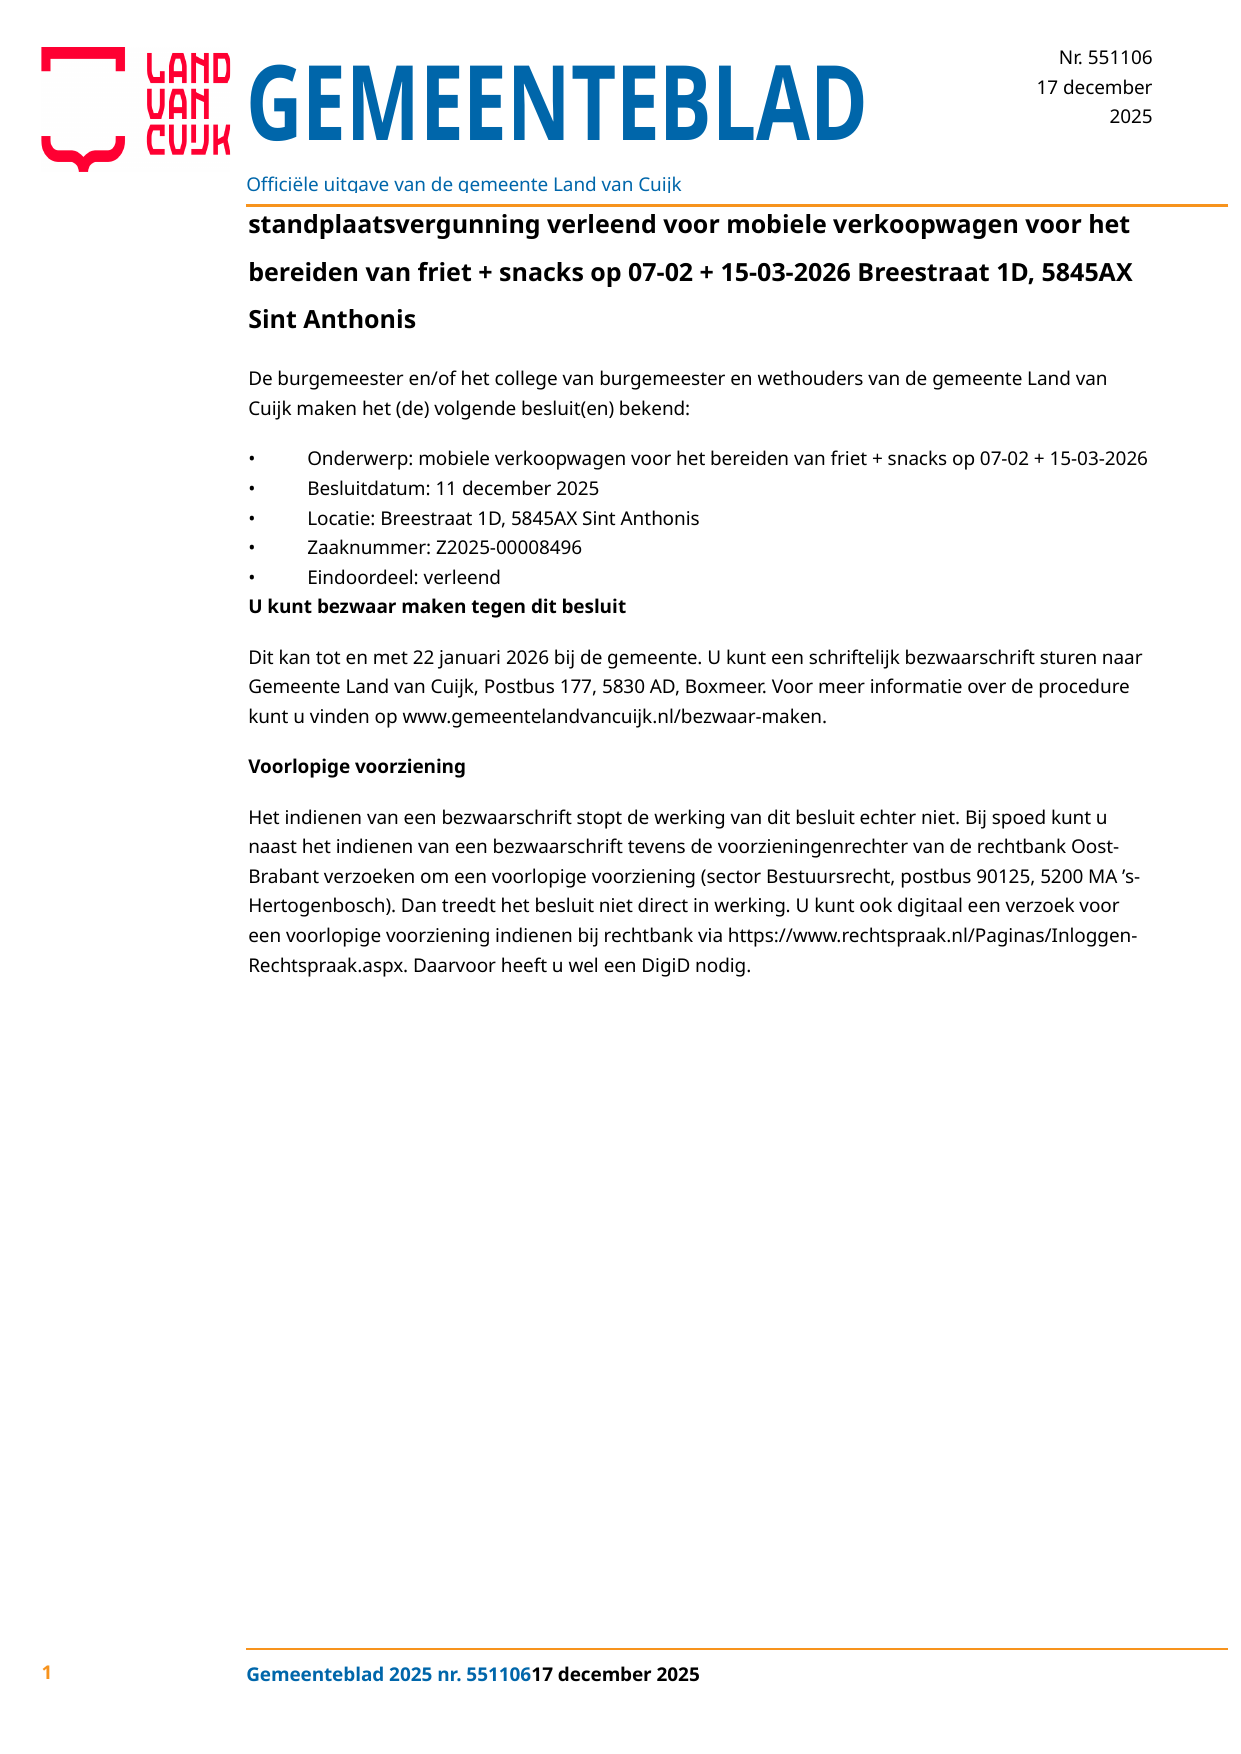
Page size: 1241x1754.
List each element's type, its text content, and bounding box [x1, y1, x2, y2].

list Besluitdatum: 11 december 2025 [248, 475, 1152, 501]
list Zaaknummer: Z2025-00008496 [248, 534, 1152, 560]
list Eindoordeel: verleend [248, 564, 1152, 589]
text Het indienen van een bezwaarschrift stopt de werking van dit besluit echter niet. Bij spoed kunt u naast het indienen van een bezwaarschrift tevens de voorzieningenrechter van de rechtbank Oost-Brabant verzoeken om een voorlopige voorziening (sector Bestuursrecht, postbus 90125, 5200 MA ’s-Hertogenbosch). Dan treedt het besluit niet direct in werking. U kunt ook digitaal een verzoek voor een voorlopige voorziening indienen bij rechtbank via https://www.rechtspraak.nl/Paginas/Inloggen-Rechtspraak.aspx. Daarvoor heeft u wel een DigiD nodig. [248, 804, 1152, 977]
text standplaatsvergunning verleend voor mobiele verkoopwagen voor het bereiden van friet + snacks op 07-02 + 15-03-2026 Breestraat 1D, 5845AX Sint Anthonis [248, 207, 1152, 336]
list Locatie: Breestraat 1D, 5845AX Sint Anthonis [248, 505, 1152, 530]
text Voorlopige voorziening [248, 753, 1152, 779]
text U kunt bezwaar maken tegen dit besluit [248, 593, 1152, 619]
picture [41, 47, 231, 172]
text Dit kan tot en met 22 januari 2026 bij de gemeente. U kunt een schriftelijk bezwaarschrift sturen naar Gemeente Land van Cuijk, Postbus 177, 5830 AD, Boxmeer. Voor meer informatie over de procedure kunt u vinden op www.gemeentelandvancuijk.nl/bezwaar-maken. [248, 644, 1152, 729]
text De burgemeester en/of het college van burgemeester en wethouders van de gemeente Land van Cuijk maken het (de) volgende besluit(en) bekend: [248, 366, 1152, 421]
list Onderwerp: mobiele verkoopwagen voor het bereiden van friet + snacks op 07-02 + 15-03-2026 [248, 446, 1152, 471]
